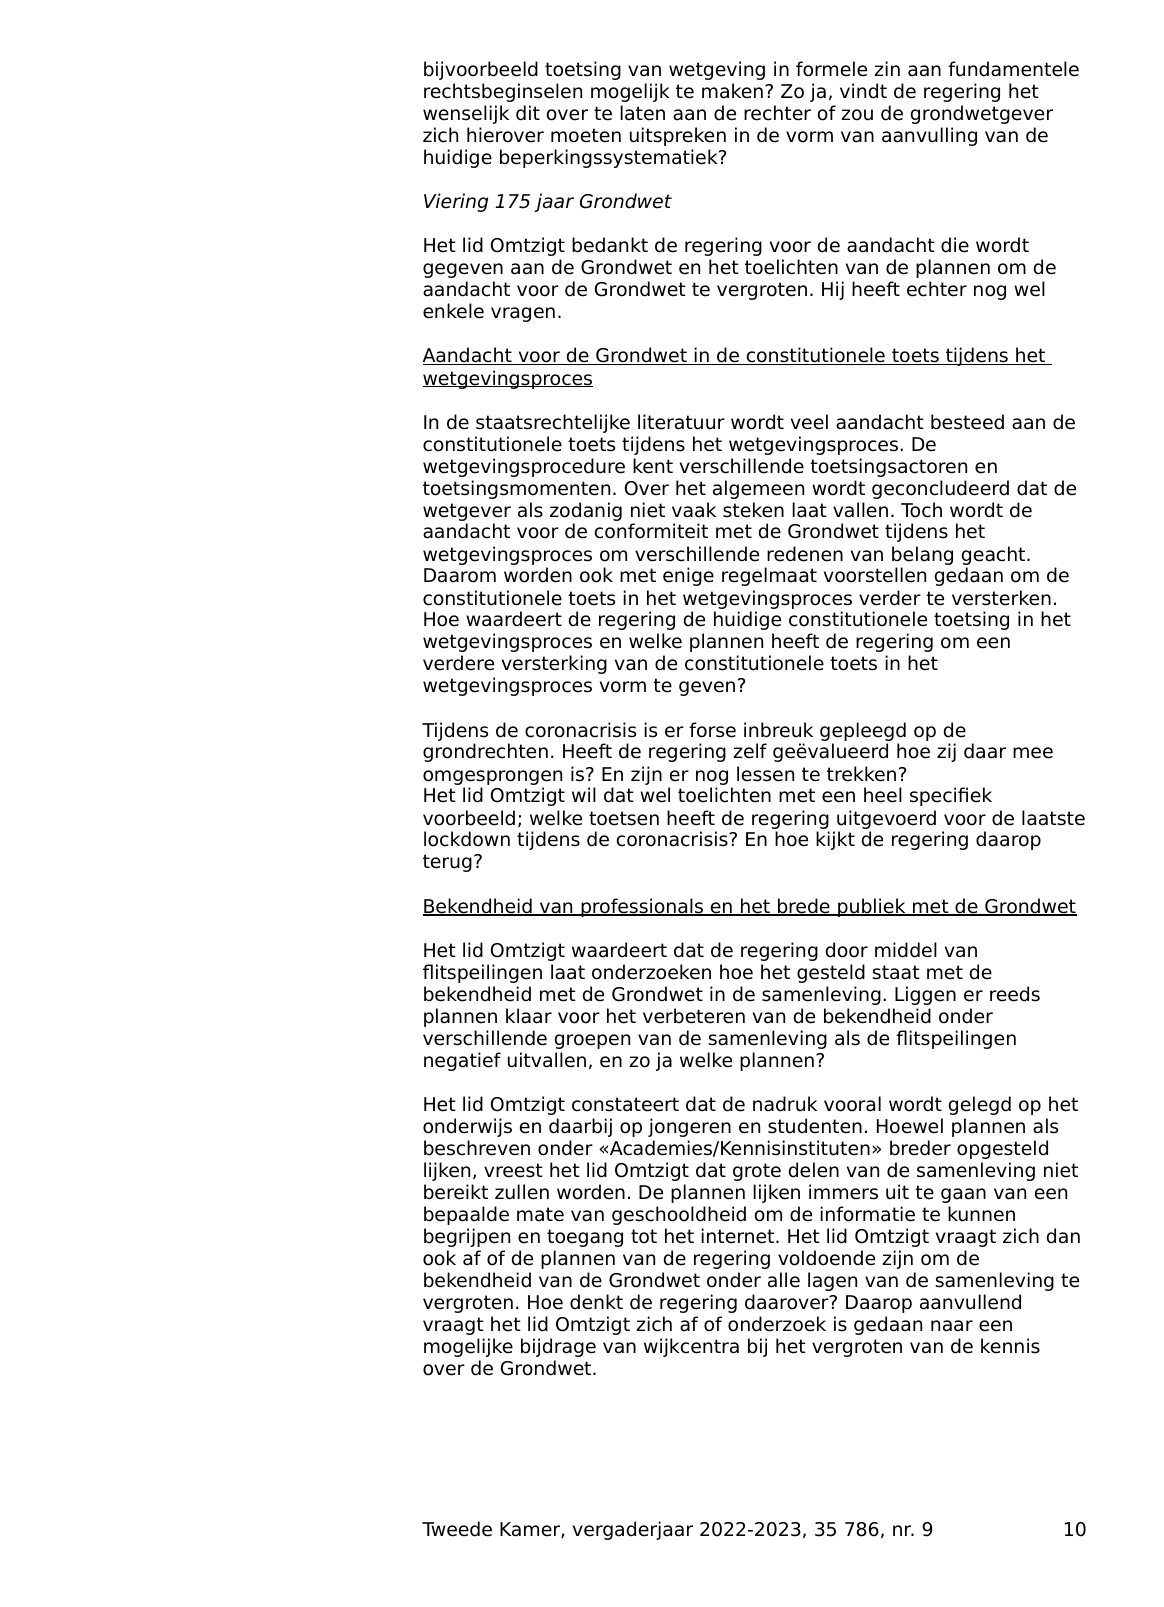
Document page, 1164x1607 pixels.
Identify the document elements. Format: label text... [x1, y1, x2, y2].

text Tijdens de coronacrisis is er forse inbreuk gepleegd op de grondrechten. Heeft de regering zelf geëvalueerd hoe zij daar mee omgesprongen is? En zijn er nog lessen te trekken? [422, 719, 1087, 785]
text bijvoorbeeld toetsing van wetgeving in formele zin aan fundamentele rechtsbeginselen mogelijk te maken? Zo ja, vindt de regering het wenselijk dit over te laten aan de rechter of zou de grondwetgever zich hierover moeten uitspreken in de vorm van aanvulling van de huidige beperkingssystematiek? [422, 59, 1087, 169]
text Het lid Omtzigt wil dat wel toelichten met een heel specifiek voorbeeld; welke toetsen heeft de regering uitgevoerd voor de laatste lockdown tijdens de coronacrisis? En hoe kijkt de regering daarop terug? [422, 785, 1087, 873]
subtitle Bekendheid van professionals en het brede publiek met de Grondwet [422, 896, 1087, 917]
text Het lid Omtzigt constateert dat de nadruk vooral wordt gelegd op het onderwijs en daarbij op jongeren en studenten. Hoewel plannen als beschreven onder «Academies/Kennisinstituten» breder opgesteld lijken, vreest het lid Omtzigt dat grote delen van de samenleving niet bereikt zullen worden. De plannen lijken immers uit te gaan van een bepaalde mate van geschooldheid om de informatie te kunnen begrijpen en toegang tot het internet. Het lid Omtzigt vraagt zich dan ook af of de plannen van de regering voldoende zijn om de bekendheid van de Grondwet onder alle lagen van de samenleving te vergroten. Hoe denkt de regering daarover? Daarop aanvullend vraagt het lid Omtzigt zich af of onderzoek is gedaan naar een mogelijke bijdrage van wijkcentra bij het vergroten van de kennis over de Grondwet. [422, 1094, 1087, 1379]
text Het lid Omtzigt waardeert dat de regering door middel van flitspeilingen laat onderzoeken hoe het gesteld staat met de bekendheid met de Grondwet in de samenleving. Liggen er reeds plannen klaar voor het verbeteren van de bekendheid onder verschillende groepen van de samenleving als de flitspeilingen negatief uitvallen, en zo ja welke plannen? [422, 940, 1087, 1072]
text Het lid Omtzigt bedankt de regering voor de aandacht die wordt gegeven aan de Grondwet en het toelichten van de plannen om de aandacht voor de Grondwet te vergroten. Hij heeft echter nog wel enkele vragen. [422, 235, 1087, 323]
subtitle Aandacht voor de Grondwet in de constitutionele toets tijdens het wetgevingsproces [422, 345, 1087, 389]
subtitle Viering 175 jaar Grondwet [422, 191, 1087, 213]
text In de staatsrechtelijke literatuur wordt veel aandacht besteed aan de constitutionele toets tijdens het wetgevingsproces. De wetgevingsprocedure kent verschillende toetsingsactoren en toetsingsmomenten. Over het algemeen wordt geconcludeerd dat de wetgever als zodanig niet vaak steken laat vallen. Toch wordt de aandacht voor de conformiteit met de Grondwet tijdens het wetgevingsproces om verschillende redenen van belang geacht. Daarom worden ook met enige regelmaat voorstellen gedaan om de constitutionele toets in het wetgevingsproces verder te versterken. Hoe waardeert de regering de huidige constitutionele toetsing in het wetgevingsproces en welke plannen heeft de regering om een verdere versterking van de constitutionele toets in het wetgevingsproces vorm te geven? [422, 412, 1087, 697]
